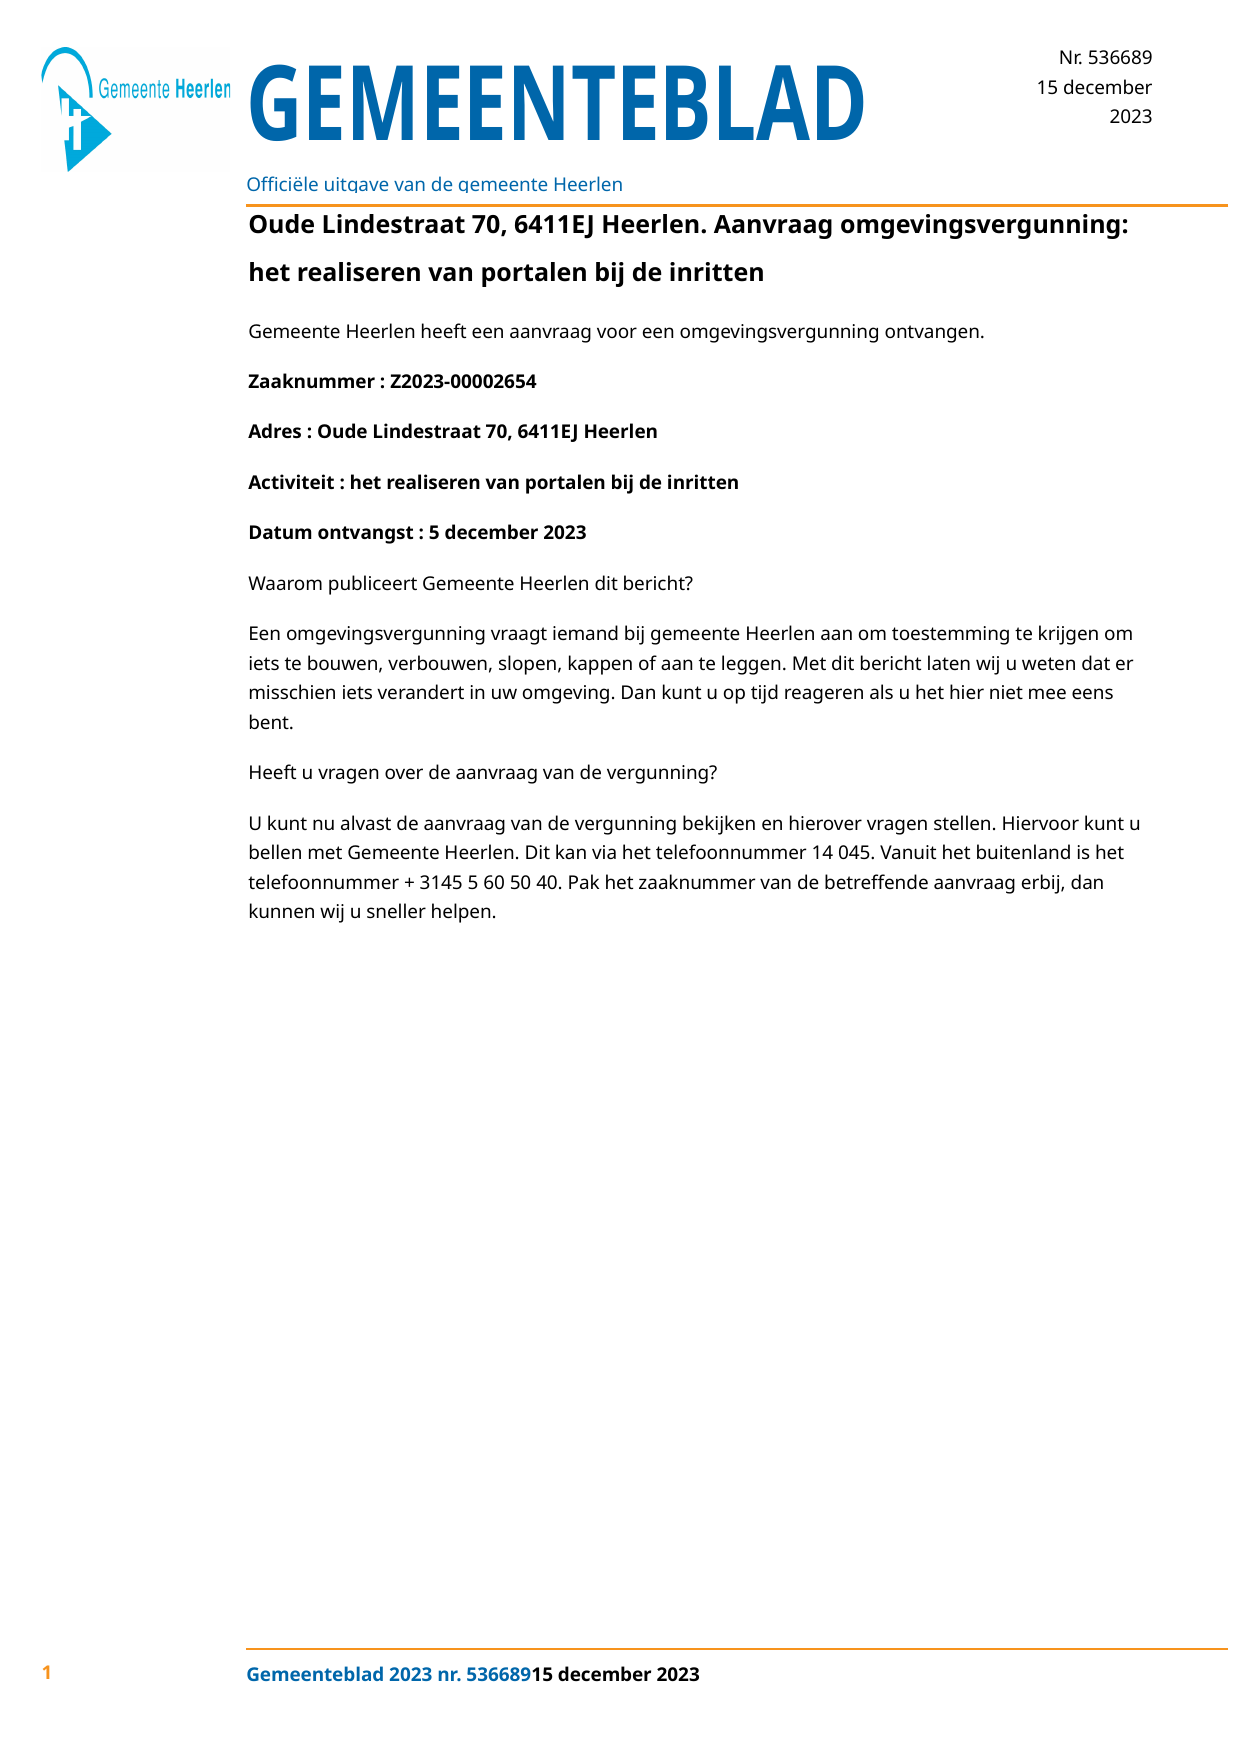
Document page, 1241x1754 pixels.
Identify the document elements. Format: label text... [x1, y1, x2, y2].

text Een omgevingsvergunning vraagt iemand bij gemeente Heerlen aan om toestemming te krijgen om iets te bouwen, verbouwen, slopen, kappen of aan te leggen. Met dit bericht laten wij u weten dat er misschien iets verandert in uw omgeving. Dan kunt u op tijd reageren als u het hier niet mee eens bent. [248, 620, 1152, 735]
text Activiteit : het realiseren van portalen bij de inritten [248, 469, 1152, 495]
text Heeft u vragen over de aanvraag van de vergunning? [248, 759, 1152, 785]
text Waarom publiceert Gemeente Heerlen dit bericht? [248, 570, 1152, 596]
picture [41, 47, 59, 70]
text Gemeente Heerlen heeft een aanvraag voor een omgevingsvergunning ontvangen. [248, 318, 1152, 344]
text Oude Lindestraat 70, 6411EJ Heerlen. Aanvraag omgevingsvergunning: het realiseren van portalen bij de inritten [248, 207, 1152, 288]
text Adres : Oude Lindestraat 70, 6411EJ Heerlen [248, 419, 1152, 444]
text U kunt nu alvast de aanvraag van de vergunning bekijken en hierover vragen stellen. Hiervoor kunt u bellen met Gemeente Heerlen. Dit kan via het telefoonnummer 14 045. Vanuit het buitenland is het telefoonnummer + 3145 5 60 50 40. Pak het zaaknummer van de betreffende aanvraag erbij, dan kunnen wij u sneller helpen. [248, 810, 1152, 924]
picture [41, 47, 231, 172]
text Datum ontvangst : 5 december 2023 [248, 519, 1152, 545]
text Zaaknummer : Z2023-00002654 [248, 368, 1152, 394]
